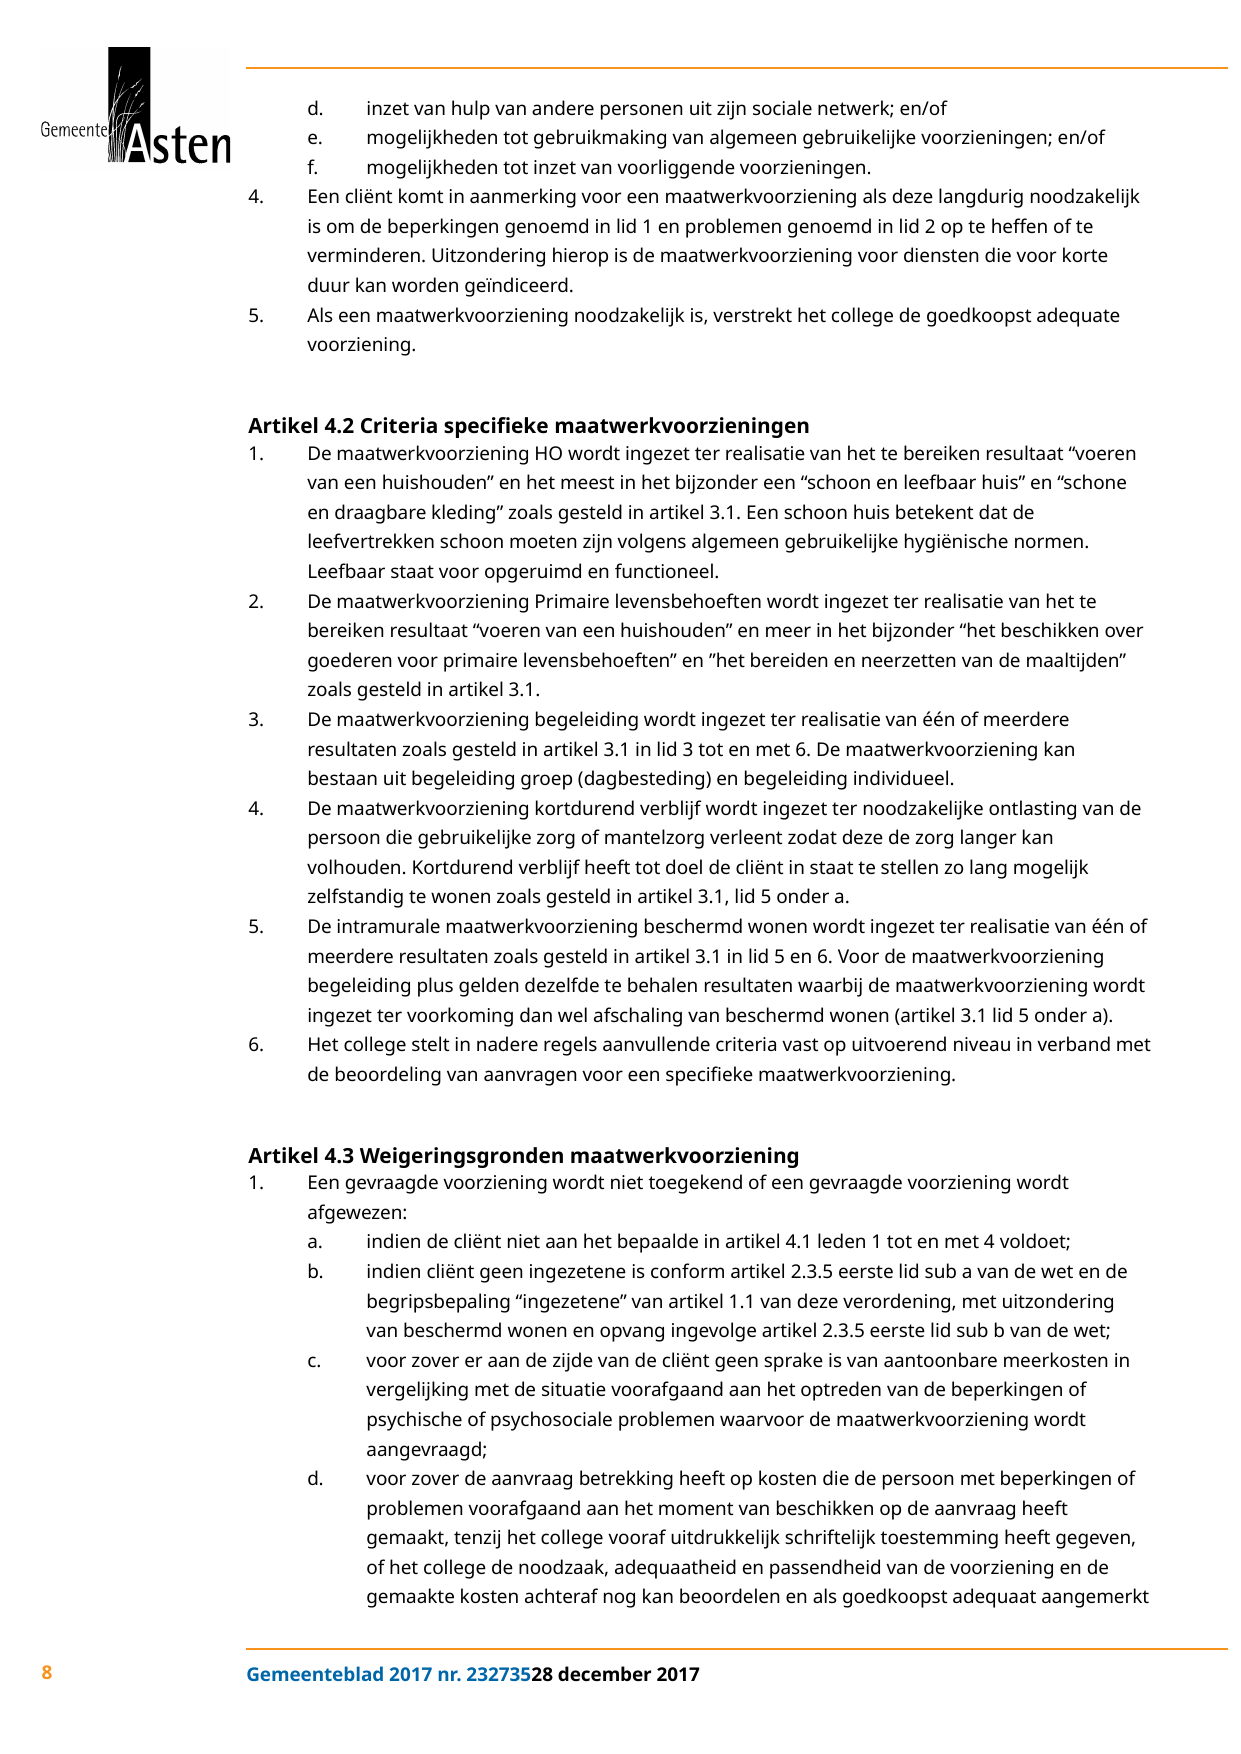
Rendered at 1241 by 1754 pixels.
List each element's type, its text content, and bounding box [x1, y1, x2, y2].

list De intramurale maatwerkvoorziening beschermd wonen wordt ingezet ter realisatie van één of meerdere resultaten zoals gesteld in artikel 3.1 in lid 5 en 6. Voor de maatwerkvoorziening begeleiding plus gelden dezelfde te behalen resultaten waarbij de maatwerkvoorziening wordt ingezet ter voorkoming dan wel afschaling van beschermd wonen (artikel 3.1 lid 5 onder a). [248, 913, 1152, 1028]
list Als een maatwerkvoorziening noodzakelijk is, verstrekt het college de goedkoopst adequate voorziening. [248, 302, 1152, 357]
list voor zover de aanvraag betrekking heeft op kosten die de persoon met beperkingen of problemen voorafgaand aan het moment van beschikken op de aanvraag heeft gemaakt, tenzij het college vooraf uitdrukkelijk schriftelijk toestemming heeft gegeven, of het college de noodzaak, adequaatheid en passendheid van de voorziening en de gemaakte kosten achteraf nog kan beoordelen en als goedkoopst adequaat aangemerkt [307, 1465, 1152, 1609]
picture [41, 47, 231, 172]
list De maatwerkvoorziening kortdurend verblijf wordt ingezet ter noodzakelijke ontlasting van de persoon die gebruikelijke zorg of mantelzorg verleent zodat deze de zorg langer kan volhouden. Kortdurend verblijf heeft tot doel de cliënt in staat te stellen zo lang mogelijk zelfstandig te wonen zoals gesteld in artikel 3.1, lid 5 onder a. [248, 795, 1152, 909]
text Artikel 4.3 Weigeringsgronden maatwerkvoorziening [248, 1141, 1152, 1169]
list De maatwerkvoorziening begeleiding wordt ingezet ter realisatie van één of meerdere resultaten zoals gesteld in artikel 3.1 in lid 3 tot en met 6. De maatwerkvoorziening kan bestaan uit begeleiding groep (dagbesteding) en begeleiding individueel. [248, 706, 1152, 791]
list Een cliënt komt in aanmerking voor een maatwerkvoorziening als deze langdurig noodzakelijk is om de beperkingen genoemd in lid 1 en problemen genoemd in lid 2 op te heffen of te verminderen. Uitzondering hierop is de maatwerkvoorziening voor diensten die voor korte duur kan worden geïndiceerd. [248, 183, 1152, 298]
list De maatwerkvoorziening Primaire levensbehoeften wordt ingezet ter realisatie van het te bereiken resultaat “voeren van een huishouden” en meer in het bijzonder “het beschikken over goederen voor primaire levensbehoeften” en ”het bereiden en neerzetten van de maaltijden” zoals gesteld in artikel 3.1. [248, 588, 1152, 702]
list Een gevraagde voorziening wordt niet toegekend of een gevraagde voorziening wordt afgewezen: [248, 1169, 1152, 1225]
list inzet van hulp van andere personen uit zijn sociale netwerk; en/of [307, 95, 1152, 121]
list mogelijkheden tot inzet van voorliggende voorzieningen. [307, 154, 1152, 180]
text Artikel 4.2 Criteria specifieke maatwerkvoorzieningen [248, 411, 1152, 440]
list indien de cliënt niet aan het bepaalde in artikel 4.1 leden 1 tot en met 4 voldoet; [307, 1229, 1152, 1254]
list voor zover er aan de zijde van de cliënt geen sprake is van aantoonbare meerkosten in vergelijking met de situatie voorafgaand aan het optreden van de beperkingen of psychische of psychosociale problemen waarvoor de maatwerkvoorziening wordt aangevraagd; [307, 1347, 1152, 1462]
list mogelijkheden tot gebruikmaking van algemeen gebruikelijke voorzieningen; en/of [307, 124, 1152, 150]
list indien cliënt geen ingezetene is conform artikel 2.3.5 eerste lid sub a van de wet en de begripsbepaling “ingezetene” van artikel 1.1 van deze verordening, met uitzondering van beschermd wonen en opvang ingevolge artikel 2.3.5 eerste lid sub b van de wet; [307, 1258, 1152, 1343]
list De maatwerkvoorziening HO wordt ingezet ter realisatie van het te bereiken resultaat “voeren van een huishouden” en het meest in het bijzonder een “schoon en leefbaar huis” en “schone en draagbare kleding” zoals gesteld in artikel 3.1. Een schoon huis betekent dat de leefvertrekken schoon moeten zijn volgens algemeen gebruikelijke hygiënische normen. Leefbaar staat voor opgeruimd en functioneel. [248, 440, 1152, 584]
list Het college stelt in nadere regels aanvullende criteria vast op uitvoerend niveau in verband met de beoordeling van aanvragen voor een specifieke maatwerkvoorziening. [248, 1032, 1152, 1087]
